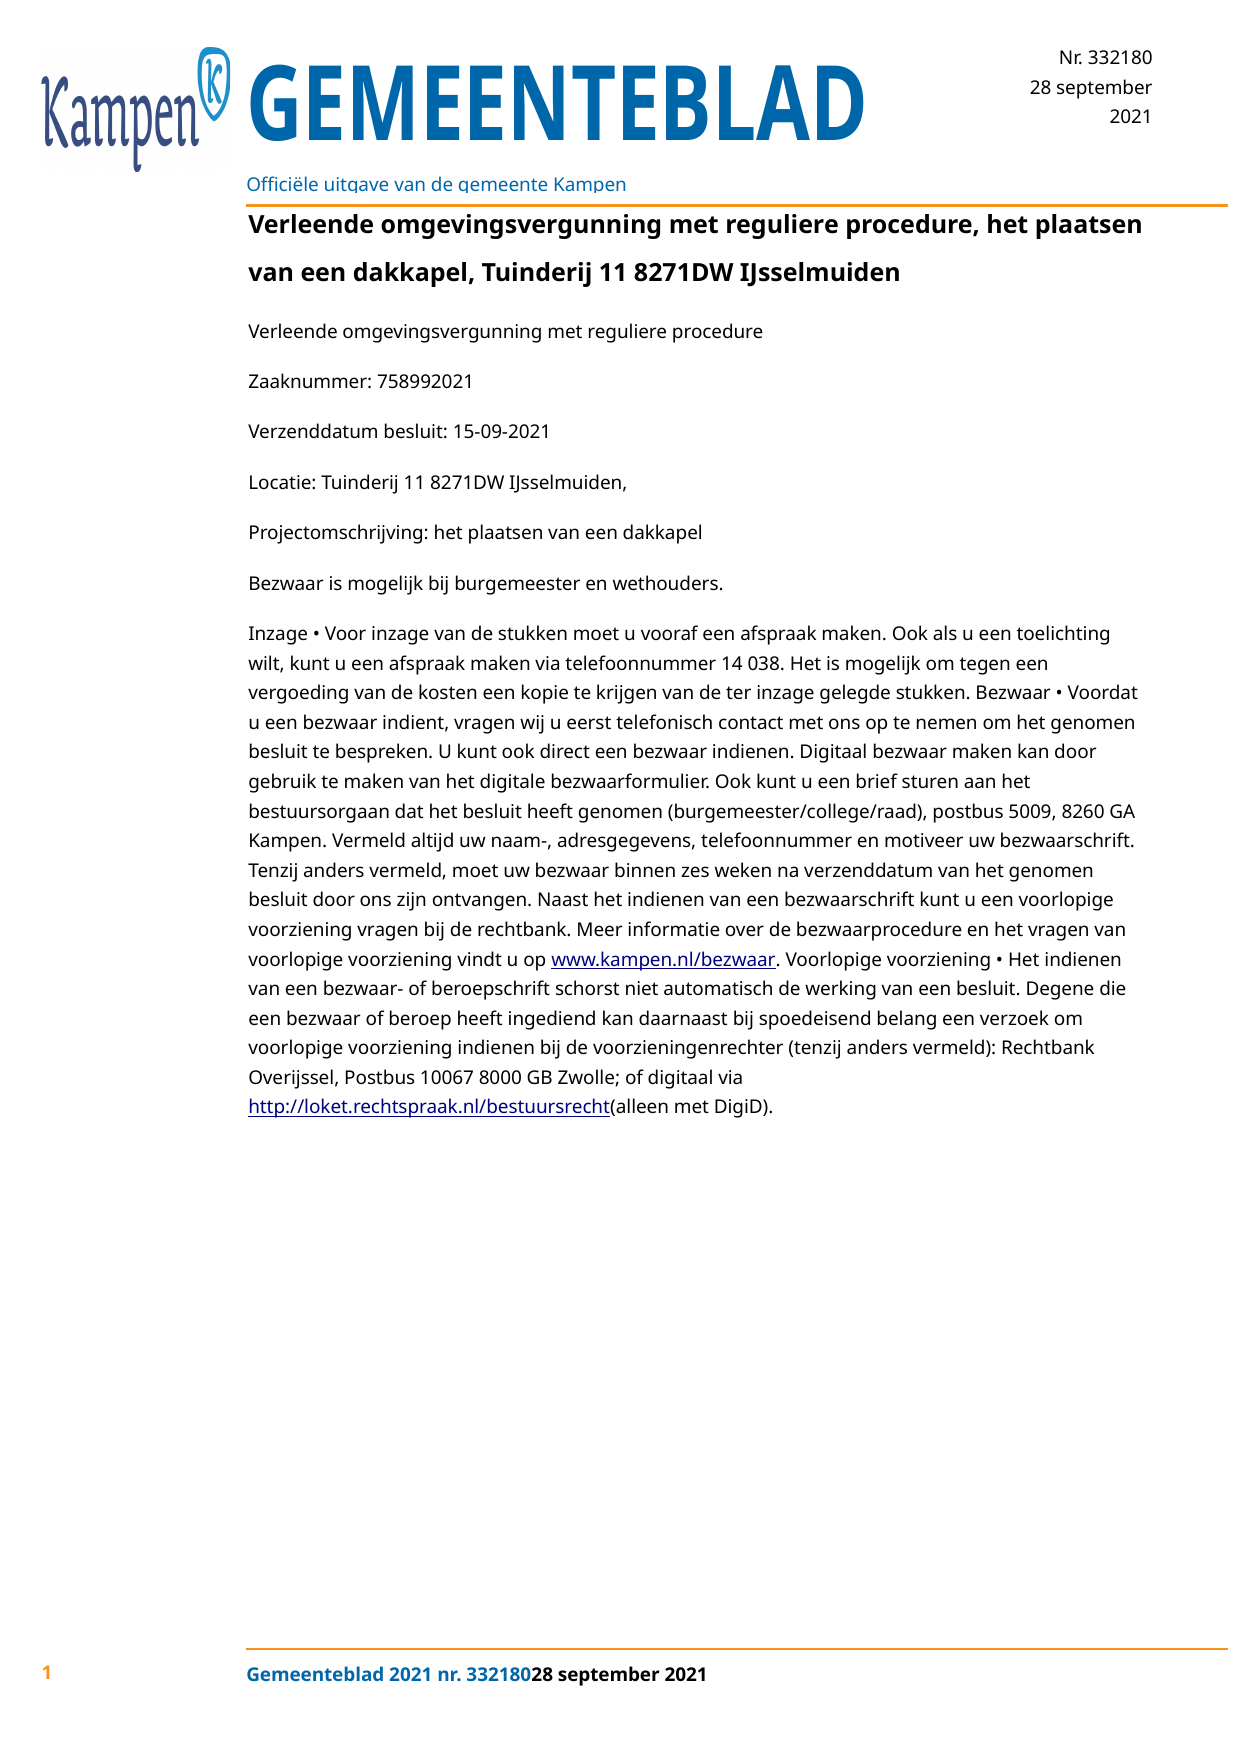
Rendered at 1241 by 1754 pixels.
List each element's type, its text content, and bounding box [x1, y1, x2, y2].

text Verzenddatum besluit: 15-09-2021 [248, 419, 1152, 444]
text Locatie: Tuinderij 11 8271DW IJsselmuiden, [248, 469, 1152, 495]
text Verleende omgevingsvergunning met reguliere procedure, het plaatsen van een dakkapel, Tuinderij 11 8271DW IJsselmuiden [248, 207, 1152, 288]
text Projectomschrijving: het plaatsen van een dakkapel [248, 519, 1152, 545]
text Inzage • Voor inzage van de stukken moet u vooraf een afspraak maken. Ook als u een toelichting wilt, kunt u een afspraak maken via telefoonnummer 14 038. Het is mogelijk om tegen een vergoeding van de kosten een kopie te krijgen van de ter inzage gelegde stukken. Bezwaar • Voordat u een bezwaar indient, vragen wij u eerst telefonisch contact met ons op te nemen om het genomen besluit te bespreken. U kunt ook direct een bezwaar indienen. Digitaal bezwaar maken kan door gebruik te maken van het digitale bezwaarformulier. Ook kunt u een brief sturen aan het bestuursorgaan dat het besluit heeft genomen (burgemeester/college/raad), postbus 5009, 8260 GA Kampen. Vermeld altijd uw naam-, adresgegevens, telefoonnummer en motiveer uw bezwaarschrift. Tenzij anders vermeld, moet uw bezwaar binnen zes weken na verzenddatum van het genomen besluit door ons zijn ontvangen. Naast het indienen van een bezwaarschrift kunt u een voorlopige voorziening vragen bij de rechtbank. Meer informatie over de bezwaarprocedure en het vragen van voorlopige voorziening vindt u op www.kampen.nl/bezwaar. Voorlopige voorziening • Het indienen van een bezwaar- of beroepschrift schorst niet automatisch de werking van een besluit. Degene die een bezwaar of beroep heeft ingediend kan daarnaast bij spoedeisend belang een verzoek om voorlopige voorziening indienen bij de voorzieningenrechter (tenzij anders vermeld): Rechtbank Overijssel, Postbus 10067 8000 GB Zwolle; of digitaal via http://loket.rechtspraak.nl/bestuursrecht(alleen met DigiD). [248, 620, 1152, 1119]
picture [41, 47, 231, 172]
text Bezwaar is mogelijk bij burgemeester en wethouders. [248, 570, 1152, 596]
text Verleende omgevingsvergunning met reguliere procedure [248, 318, 1152, 344]
text Zaaknummer: 758992021 [248, 368, 1152, 394]
